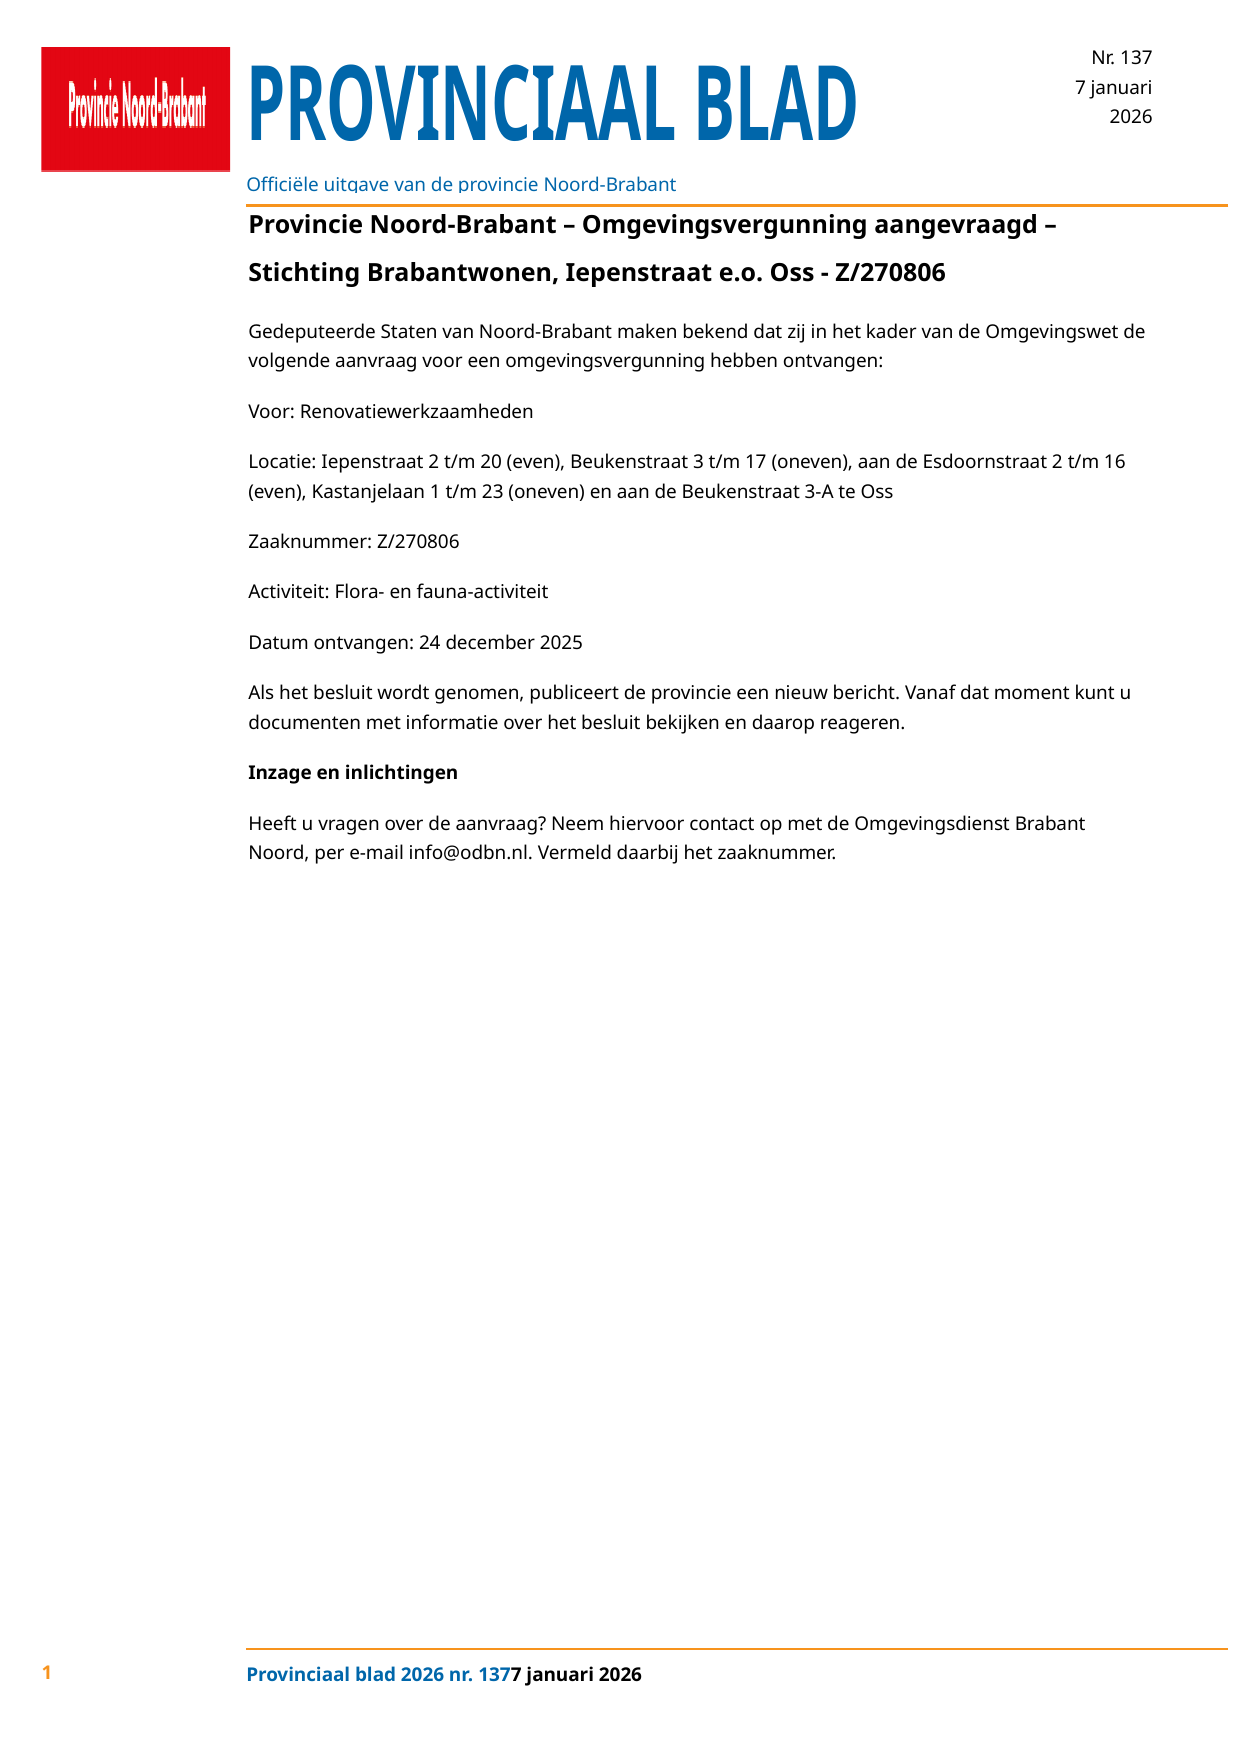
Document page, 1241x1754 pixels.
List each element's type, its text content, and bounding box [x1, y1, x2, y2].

text Voor: Renovatiewerkzaamheden [248, 398, 1152, 424]
text Inzage en inlichtingen [248, 759, 1152, 785]
text Als het besluit wordt genomen, publiceert de provincie een nieuw bericht. Vanaf dat moment kunt u documenten met informatie over het besluit bekijken en daarop reageren. [248, 679, 1152, 735]
text Activiteit: Flora- en fauna-activiteit [248, 579, 1152, 604]
text Heeft u vragen over de aanvraag? Neem hiervoor contact op met de Omgevingsdienst Brabant Noord, per e-mail info@odbn.nl. Vermeld daarbij het zaaknummer. [248, 810, 1152, 865]
text Gedeputeerde Staten van Noord-Brabant maken bekend dat zij in het kader van de Omgevingswet de volgende aanvraag voor een omgevingsvergunning hebben ontvangen: [248, 318, 1152, 373]
text Datum ontvangen: 24 december 2025 [248, 629, 1152, 655]
text Provincie Noord-Brabant – Omgevingsvergunning aangevraagd – Stichting Brabantwonen, Iepenstraat e.o. Oss - Z/270806 [248, 207, 1152, 288]
text Locatie: Iepenstraat 2 t/m 20 (even), Beukenstraat 3 t/m 17 (oneven), aan de Esdoornstraat 2 t/m 16 (even), Kastanjelaan 1 t/m 23 (oneven) en aan de Beukenstraat 3-A te Oss [248, 448, 1152, 504]
picture [41, 47, 231, 172]
text Zaaknummer: Z/270806 [248, 528, 1152, 554]
